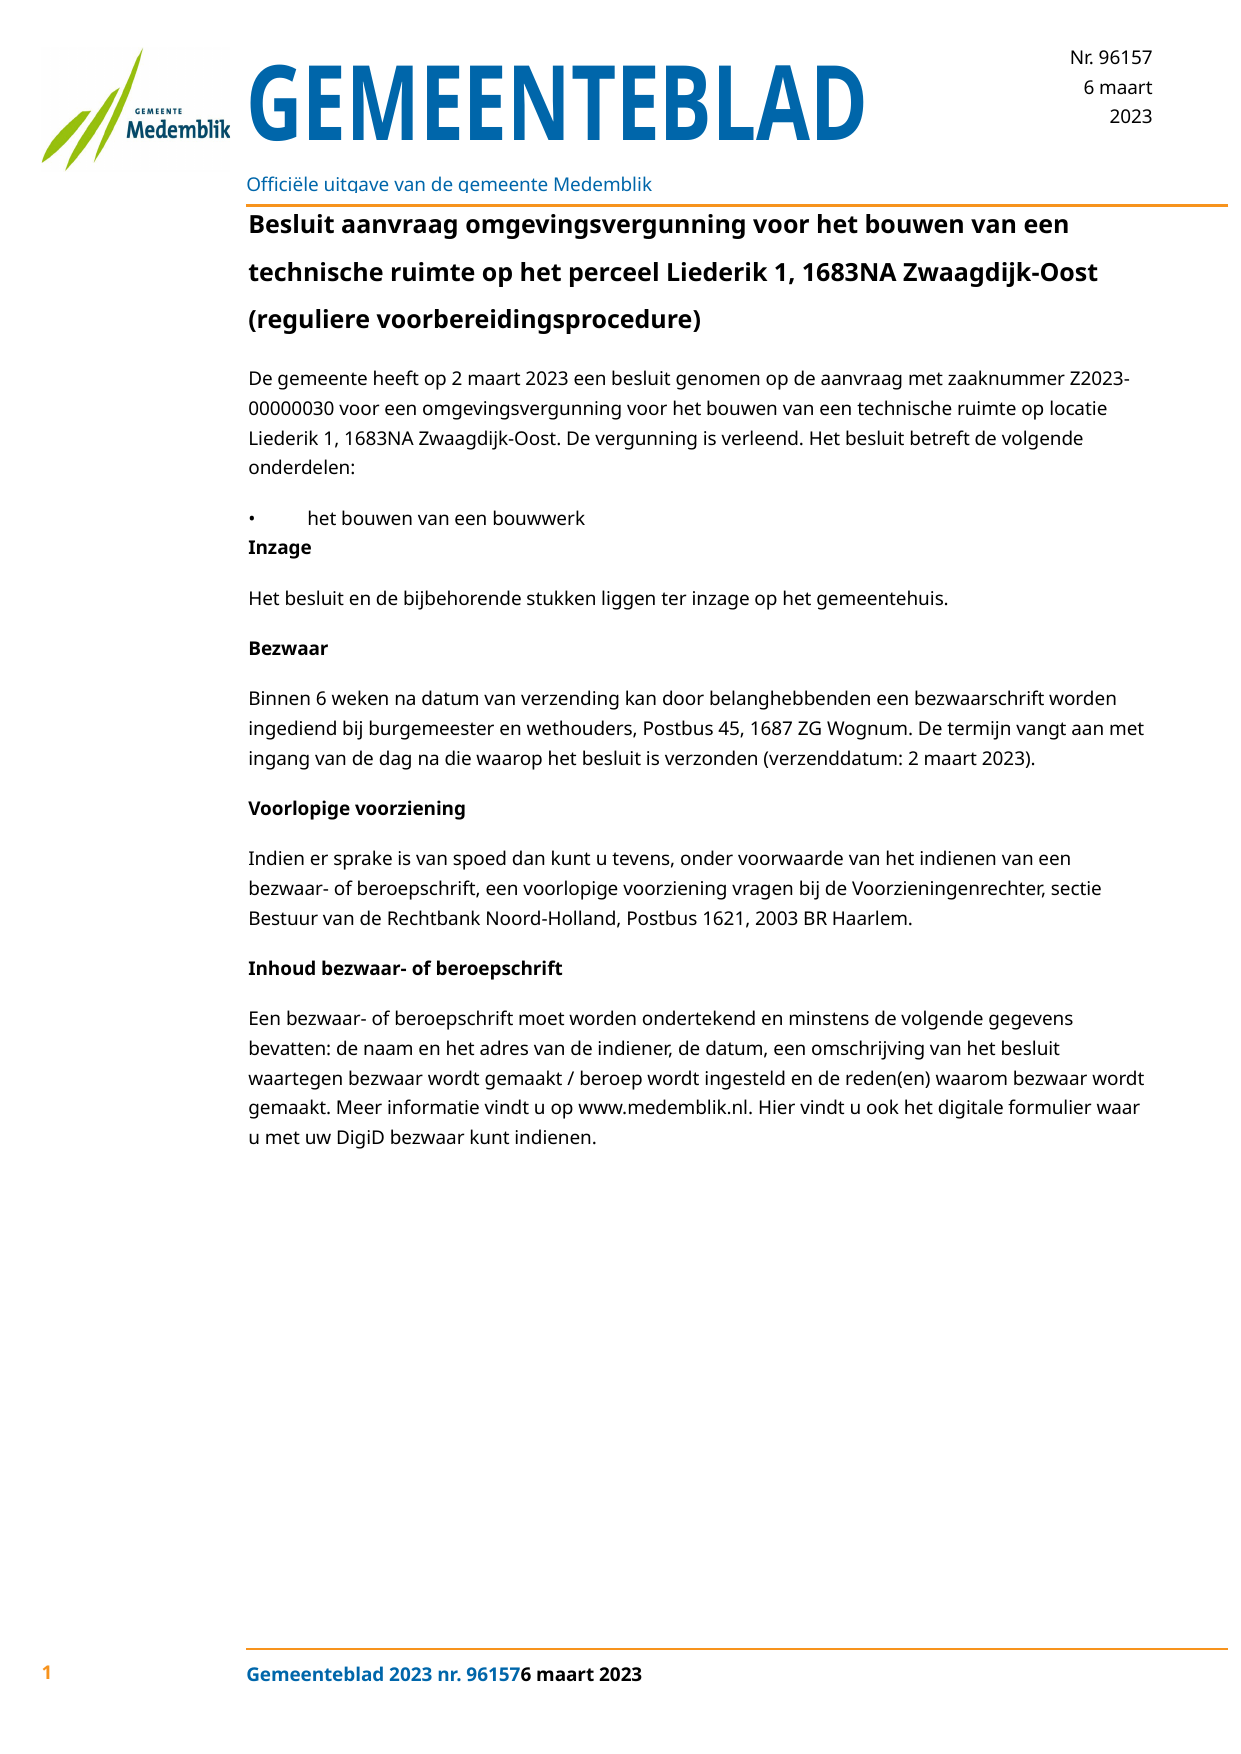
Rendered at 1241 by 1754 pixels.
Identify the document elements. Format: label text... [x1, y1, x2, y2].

text Het besluit en de bijbehorende stukken liggen ter inzage op het gemeentehuis. [248, 585, 1152, 610]
text Binnen 6 weken na datum van verzending kan door belanghebbenden een bezwaarschrift worden ingediend bij burgemeester en wethouders, Postbus 45, 1687 ZG Wognum. De termijn vangt aan met ingang van de dag na die waarop het besluit is verzonden (verzenddatum: 2 maart 2023). [248, 686, 1152, 770]
picture [41, 47, 231, 172]
text Een bezwaar- of beroepschrift moet worden ondertekend en minstens de volgende gegevens bevatten: de naam en het adres van de indiener, de datum, een omschrijving van het besluit waartegen bezwaar wordt gemaakt / beroep wordt ingesteld en de reden(en) waarom bezwaar wordt gemaakt. Meer informatie vindt u op www.medemblik.nl. Hier vindt u ook het digitale formulier waar u met uw DigiD bezwaar kunt indienen. [248, 1006, 1152, 1149]
text De gemeente heeft op 2 maart 2023 een besluit genomen op de aanvraag met zaaknummer Z2023-00000030 voor een omgevingsvergunning voor het bouwen van een technische ruimte op locatie Liederik 1, 1683NA Zwaagdijk-Oost. De vergunning is verleend. Het besluit betreft de volgende onderdelen: [248, 366, 1152, 480]
text Inzage [248, 534, 1152, 560]
text Indien er sprake is van spoed dan kunt u tevens, onder voorwaarde van het indienen van een bezwaar- of beroepschrift, een voorlopige voorziening vragen bij de Voorzieningenrechter, sectie Bestuur van de Rechtbank Noord-Holland, Postbus 1621, 2003 BR Haarlem. [248, 846, 1152, 930]
text Bezwaar [248, 635, 1152, 661]
text Inhoud bezwaar- of beroepschrift [248, 955, 1152, 981]
text Besluit aanvraag omgevingsvergunning voor het bouwen van een technische ruimte op het perceel Liederik 1, 1683NA Zwaagdijk-Oost (reguliere voorbereidingsprocedure) [248, 207, 1152, 336]
text Voorlopige voorziening [248, 795, 1152, 821]
list het bouwen van een bouwwerk [248, 505, 1152, 530]
